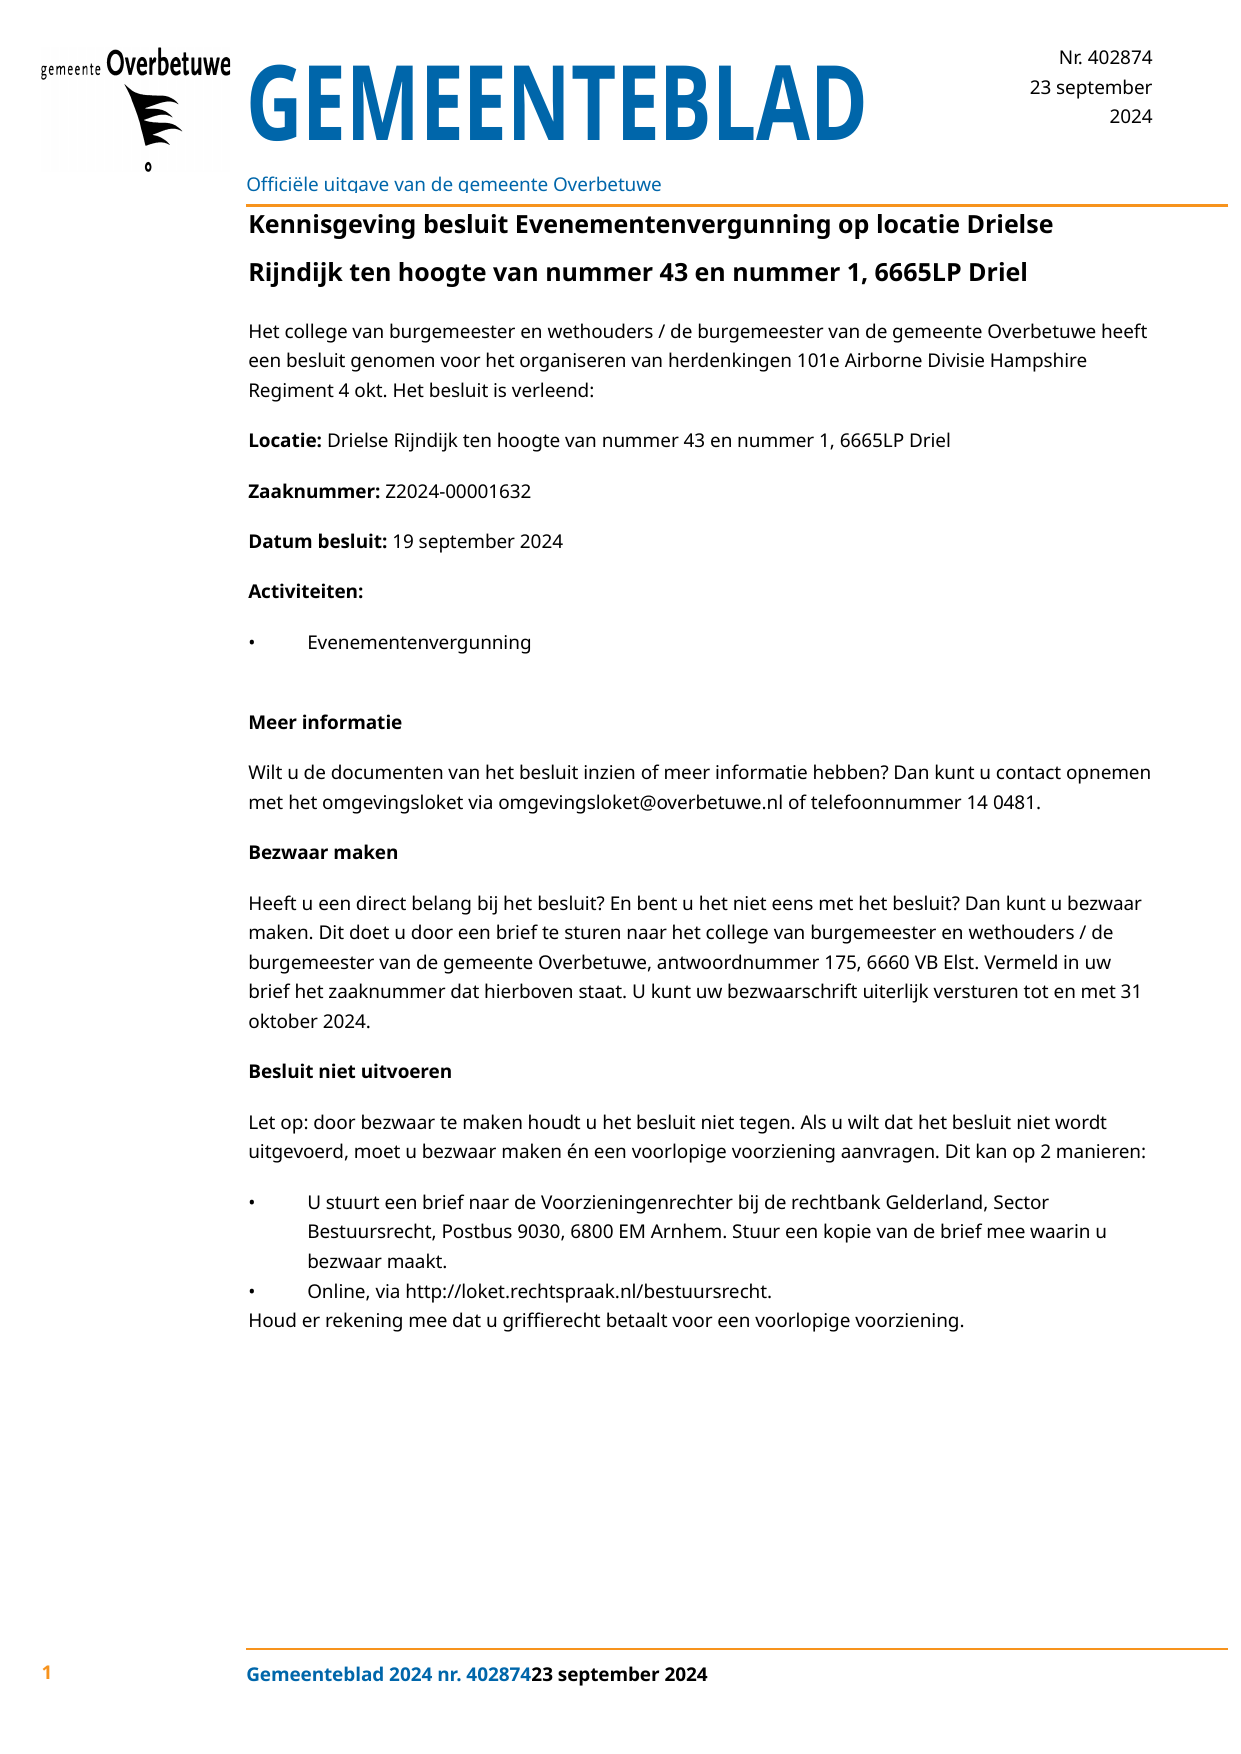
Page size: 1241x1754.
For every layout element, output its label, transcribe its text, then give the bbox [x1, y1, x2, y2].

text Datum besluit: 19 september 2024 [248, 528, 1152, 554]
text Locatie: Drielse Rijndijk ten hoogte van nummer 43 en nummer 1, 6665LP Driel [248, 427, 1152, 453]
text Heeft u een direct belang bij het besluit? En bent u het niet eens met het besluit? Dan kunt u bezwaar maken. Dit doet u door een brief te sturen naar het college van burgemeester en wethouders / de burgemeester van de gemeente Overbetuwe, antwoordnummer 175, 6660 VB Elst. Vermeld in uw brief het zaaknummer dat hierboven staat. U kunt uw bezwaarschrift uiterlijk versturen tot en met 31 oktober 2024. [248, 890, 1152, 1034]
text Zaaknummer: Z2024-00001632 [248, 478, 1152, 504]
text Meer informatie [248, 709, 1152, 735]
list U stuurt een brief naar de Voorzieningenrechter bij de rechtbank Gelderland, Sector Bestuursrecht, Postbus 9030, 6800 EM Arnhem. Stuur een kopie van de brief mee waarin u bezwaar maakt. [248, 1189, 1152, 1274]
text Het college van burgemeester en wethouders / de burgemeester van de gemeente Overbetuwe heeft een besluit genomen voor het organiseren van herdenkingen 101e Airborne Divisie Hampshire Regiment 4 okt. Het besluit is verleend: [248, 318, 1152, 403]
text Activiteiten: [248, 579, 1152, 604]
text Bezwaar maken [248, 839, 1152, 865]
text Houd er rekening mee dat u griffierecht betaalt voor een voorlopige voorziening. [248, 1307, 1152, 1333]
text Wilt u de documenten van het besluit inzien of meer informatie hebben? Dan kunt u contact opnemen met het omgevingsloket via omgevingsloket@overbetuwe.nl of telefoonnummer 14 0481. [248, 759, 1152, 815]
text Let op: door bezwaar te maken houdt u het besluit niet tegen. Als u wilt dat het besluit niet wordt uitgevoerd, moet u bezwaar maken én een voorlopige voorziening aanvragen. Dit kan op 2 manieren: [248, 1109, 1152, 1164]
picture [41, 47, 231, 172]
text Kennisgeving besluit Evenementenvergunning op locatie Drielse Rijndijk ten hoogte van nummer 43 en nummer 1, 6665LP Driel [248, 207, 1152, 288]
list Evenementenvergunning [248, 629, 1152, 655]
text Besluit niet uitvoeren [248, 1059, 1152, 1084]
list Online, via http://loket.rechtspraak.nl/bestuursrecht. [248, 1278, 1152, 1304]
